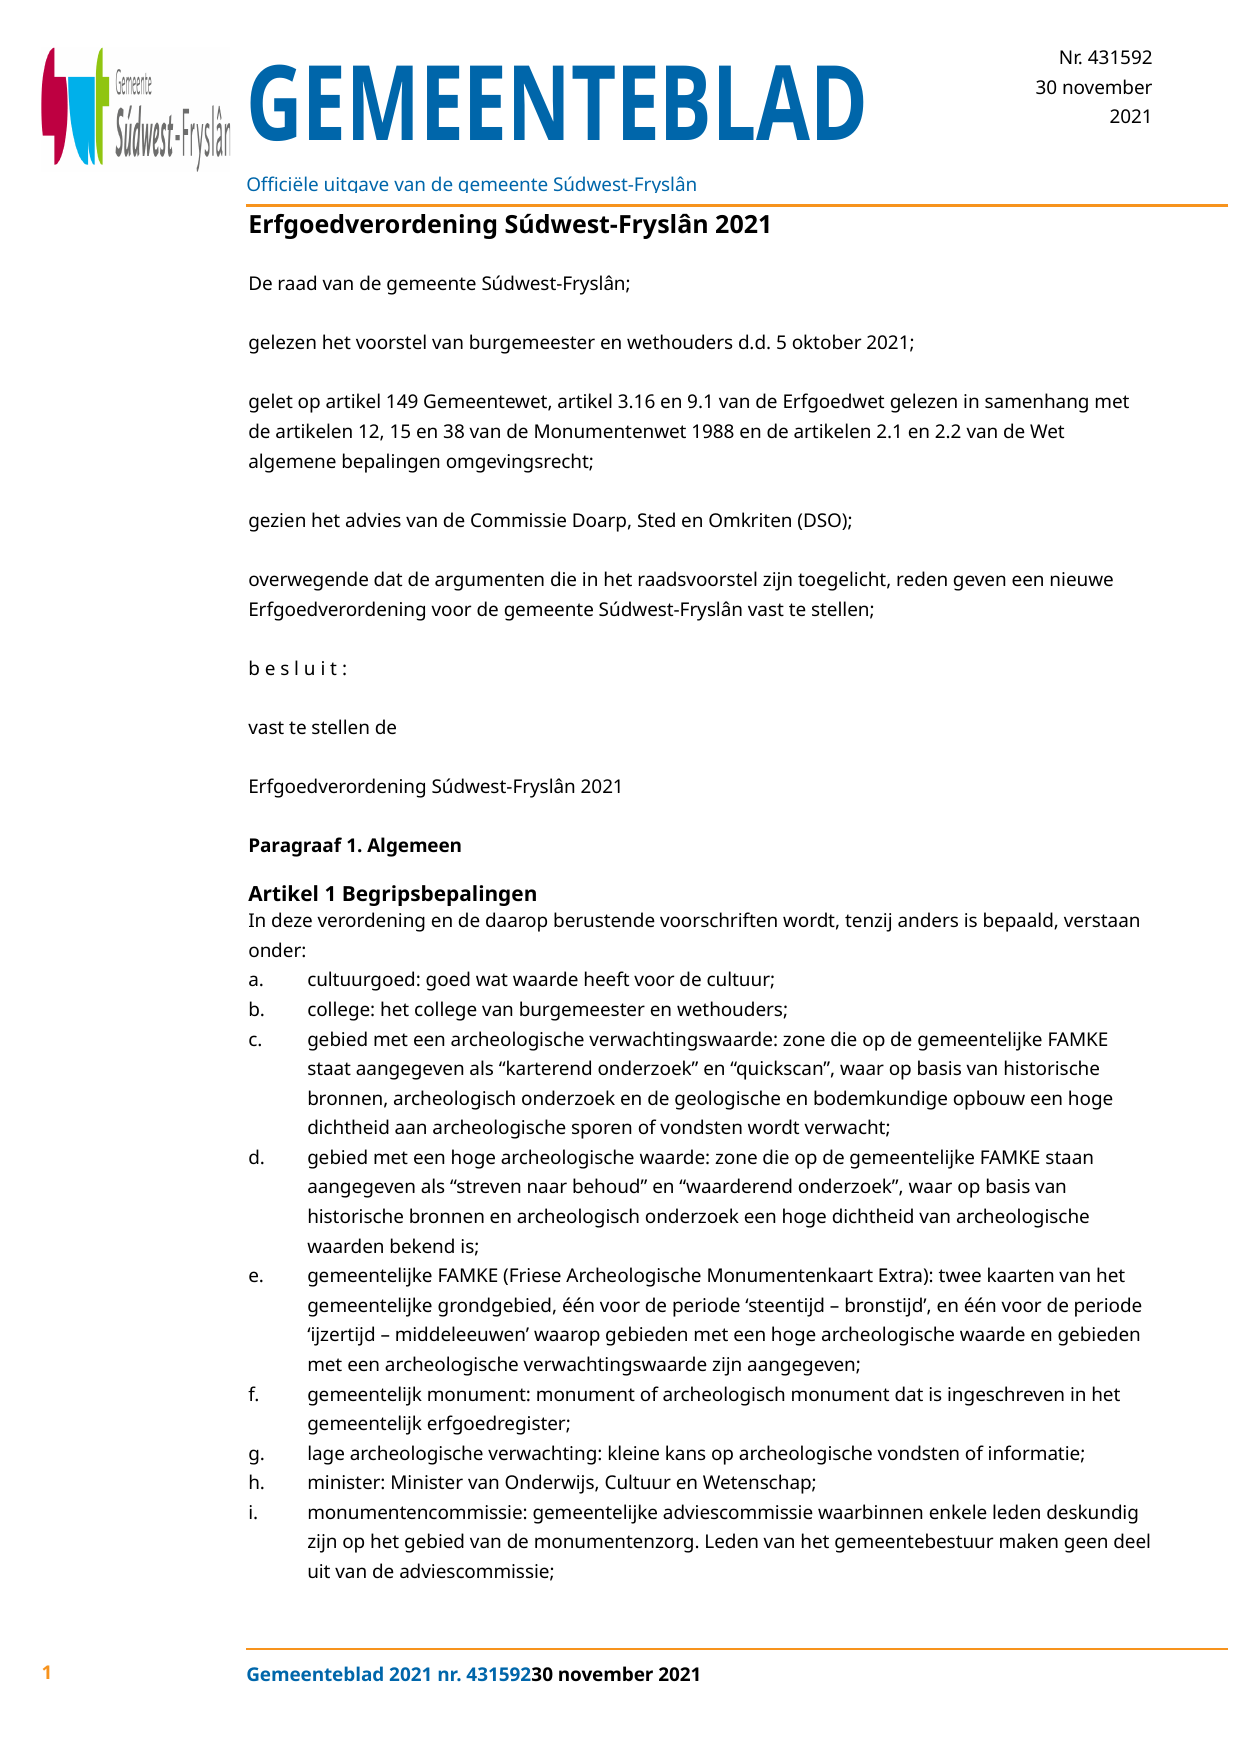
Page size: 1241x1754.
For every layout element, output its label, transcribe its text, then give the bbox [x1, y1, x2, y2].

text vast te stellen de [248, 714, 1152, 740]
picture [41, 47, 231, 172]
list college: het college van burgemeester en wethouders; [248, 996, 1152, 1022]
text De raad van de gemeente Súdwest-Fryslân; [248, 270, 1152, 296]
list monumentencommissie: gemeentelijke adviescommissie waarbinnen enkele leden deskundig zijn op het gebied van de monumentenzorg. Leden van het gemeentebestuur maken geen deel uit van de adviescommissie; [248, 1499, 1152, 1584]
list gebied met een archeologische verwachtingswaarde: zone die op de gemeentelijke FAMKE staat aangegeven als “karterend onderzoek” en “quickscan”, waar op basis van historische bronnen, archeologisch onderzoek en de geologische en bodemkundige opbouw een hoge dichtheid aan archeologische sporen of vondsten wordt verwacht; [248, 1026, 1152, 1140]
text gezien het advies van de Commissie Doarp, Sted en Omkriten (DSO); [248, 507, 1152, 533]
list gebied met een hoge archeologische waarde: zone die op de gemeentelijke FAMKE staan aangegeven als “streven naar behoud” en “waarderend onderzoek”, waar op basis van historische bronnen en archeologisch onderzoek een hoge dichtheid van archeologische waarden bekend is; [248, 1144, 1152, 1258]
text Erfgoedverordening Súdwest-Fryslân 2021 [248, 773, 1152, 799]
list gemeentelijke FAMKE (Friese Archeologische Monumentenkaart Extra): twee kaarten van het gemeentelijke grondgebied, één voor de periode ‘steentijd – bronstijd’, en één voor de periode ‘ijzertijd – middeleeuwen’ waarop gebieden met een hoge archeologische waarde en gebieden met een archeologische verwachtingswaarde zijn aangegeven; [248, 1262, 1152, 1377]
text In deze verordening en de daarop berustende voorschriften wordt, tenzij anders is bepaald, verstaan onder: [248, 907, 1152, 963]
text gelet op artikel 149 Gemeentewet, artikel 3.16 en 9.1 van de Erfgoedwet gelezen in samenhang met de artikelen 12, 15 en 38 van de Monumentenwet 1988 en de artikelen 2.1 en 2.2 van de Wet algemene bepalingen omgevingsrecht; [248, 389, 1152, 473]
list gemeentelijk monument: monument of archeologisch monument dat is ingeschreven in het gemeentelijk erfgoedregister; [248, 1381, 1152, 1436]
text b e s l u i t : [248, 655, 1152, 681]
text Paragraaf 1. Algemeen [248, 832, 1152, 858]
text Artikel 1 Begripsbepalingen [248, 879, 1152, 907]
text gelezen het voorstel van burgemeester en wethouders d.d. 5 oktober 2021; [248, 329, 1152, 355]
list minister: Minister van Onderwijs, Cultuur en Wetenschap; [248, 1469, 1152, 1495]
text Erfgoedverordening Súdwest-Fryslân 2021 [248, 207, 1152, 241]
list lage archeologische verwachting: kleine kans op archeologische vondsten of informatie; [248, 1440, 1152, 1466]
text overwegende dat de argumenten die in het raadsvoorstel zijn toegelicht, reden geven een nieuwe Erfgoedverordening voor de gemeente Súdwest-Fryslân vast te stellen; [248, 566, 1152, 621]
list cultuurgoed: goed wat waarde heeft voor de cultuur; [248, 967, 1152, 992]
